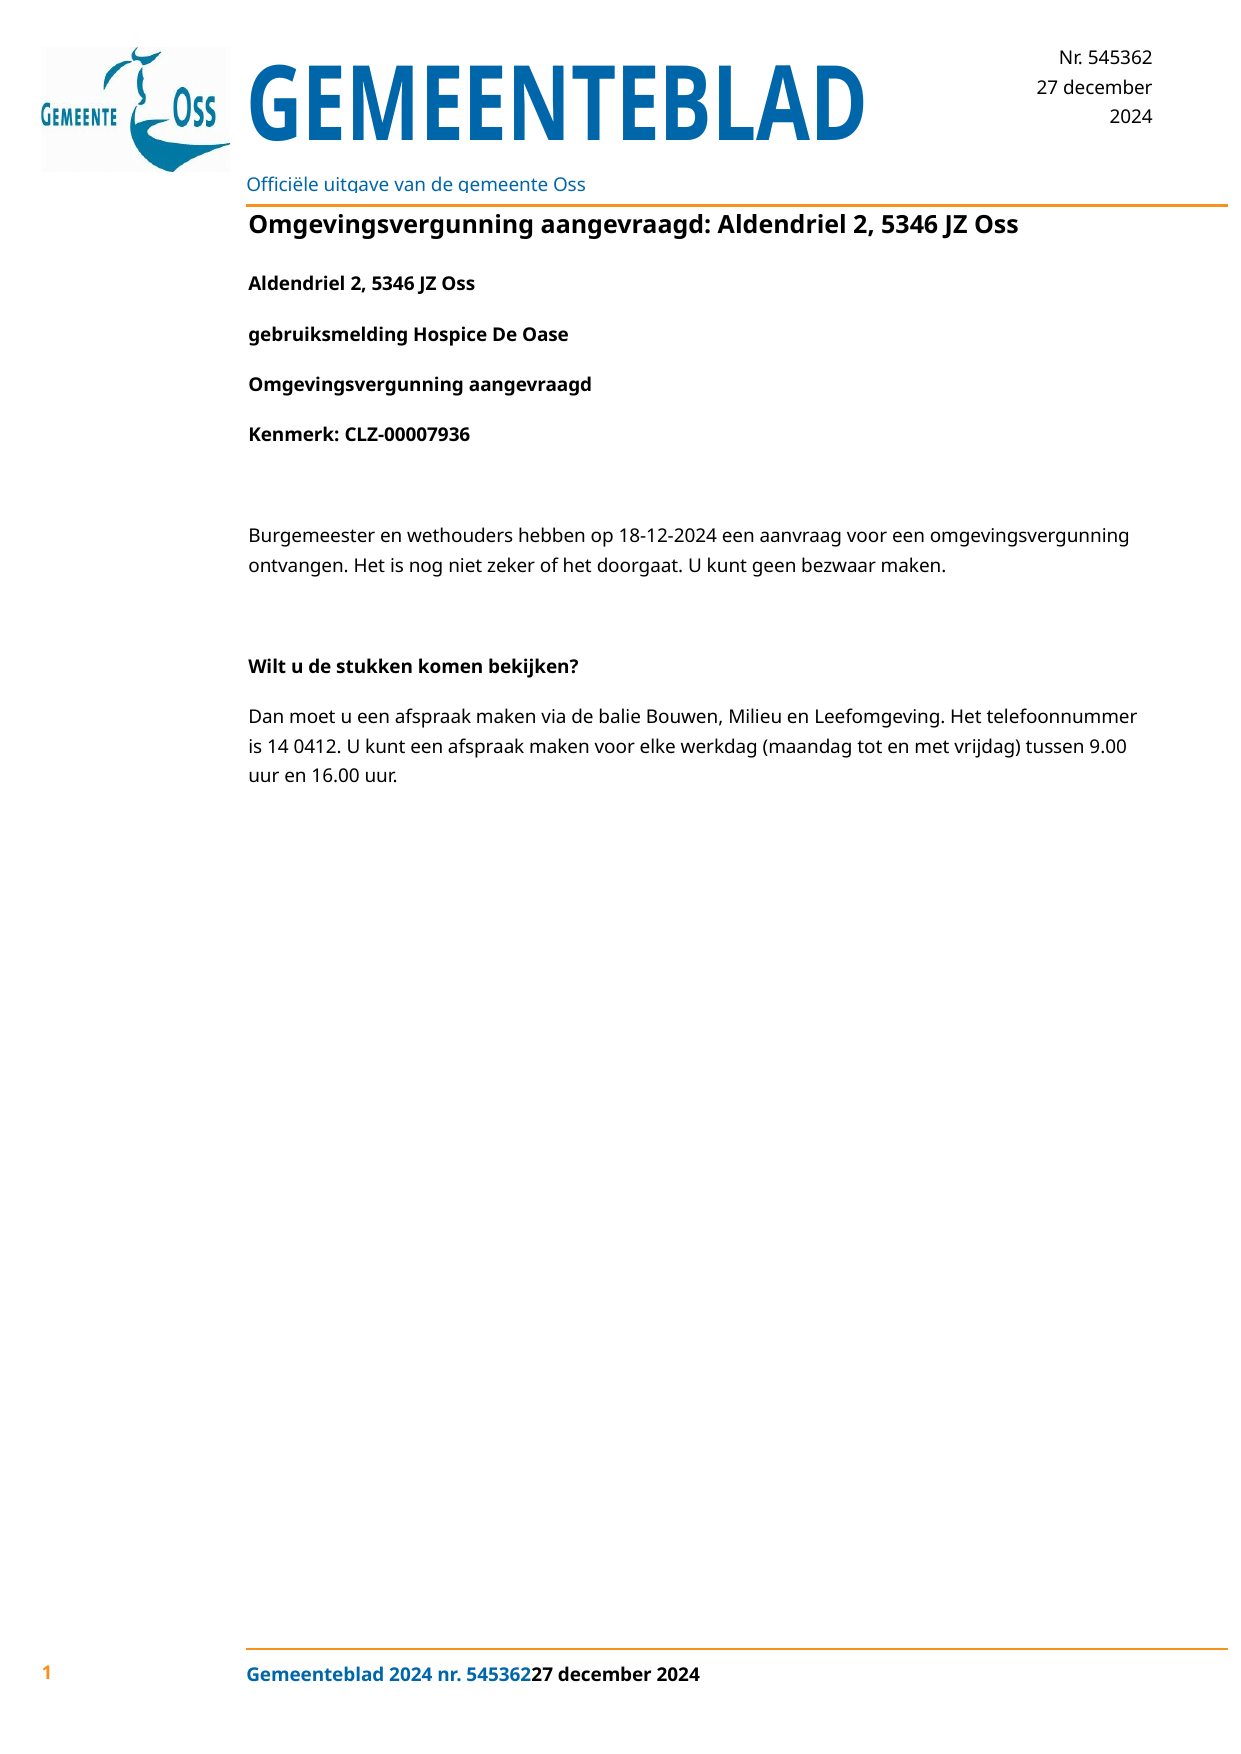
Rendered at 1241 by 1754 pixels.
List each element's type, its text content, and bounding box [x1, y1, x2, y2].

text Wilt u de stukken komen bekijken? [248, 653, 1152, 678]
text Burgemeester en wethouders hebben op 18-12-2024 een aanvraag voor een omgevingsvergunning ontvangen. Het is nog niet zeker of het doorgaat. U kunt geen bezwaar maken. [248, 522, 1152, 578]
text gebruiksmelding Hospice De Oase [248, 321, 1152, 346]
text Aldendriel 2, 5346 JZ Oss [248, 270, 1152, 296]
text Kenmerk: CLZ-00007936 [248, 422, 1152, 447]
text Omgevingsvergunning aangevraagd [248, 371, 1152, 397]
text Dan moet u een afspraak maken via de balie Bouwen, Milieu en Leefomgeving. Het telefoonnummer is 14 0412. U kunt een afspraak maken voor elke werkdag (maandag tot en met vrijdag) tussen 9.00 uur en 16.00 uur. [248, 703, 1152, 788]
text Omgevingsvergunning aangevraagd: Aldendriel 2, 5346 JZ Oss [248, 207, 1152, 241]
picture [41, 47, 231, 172]
